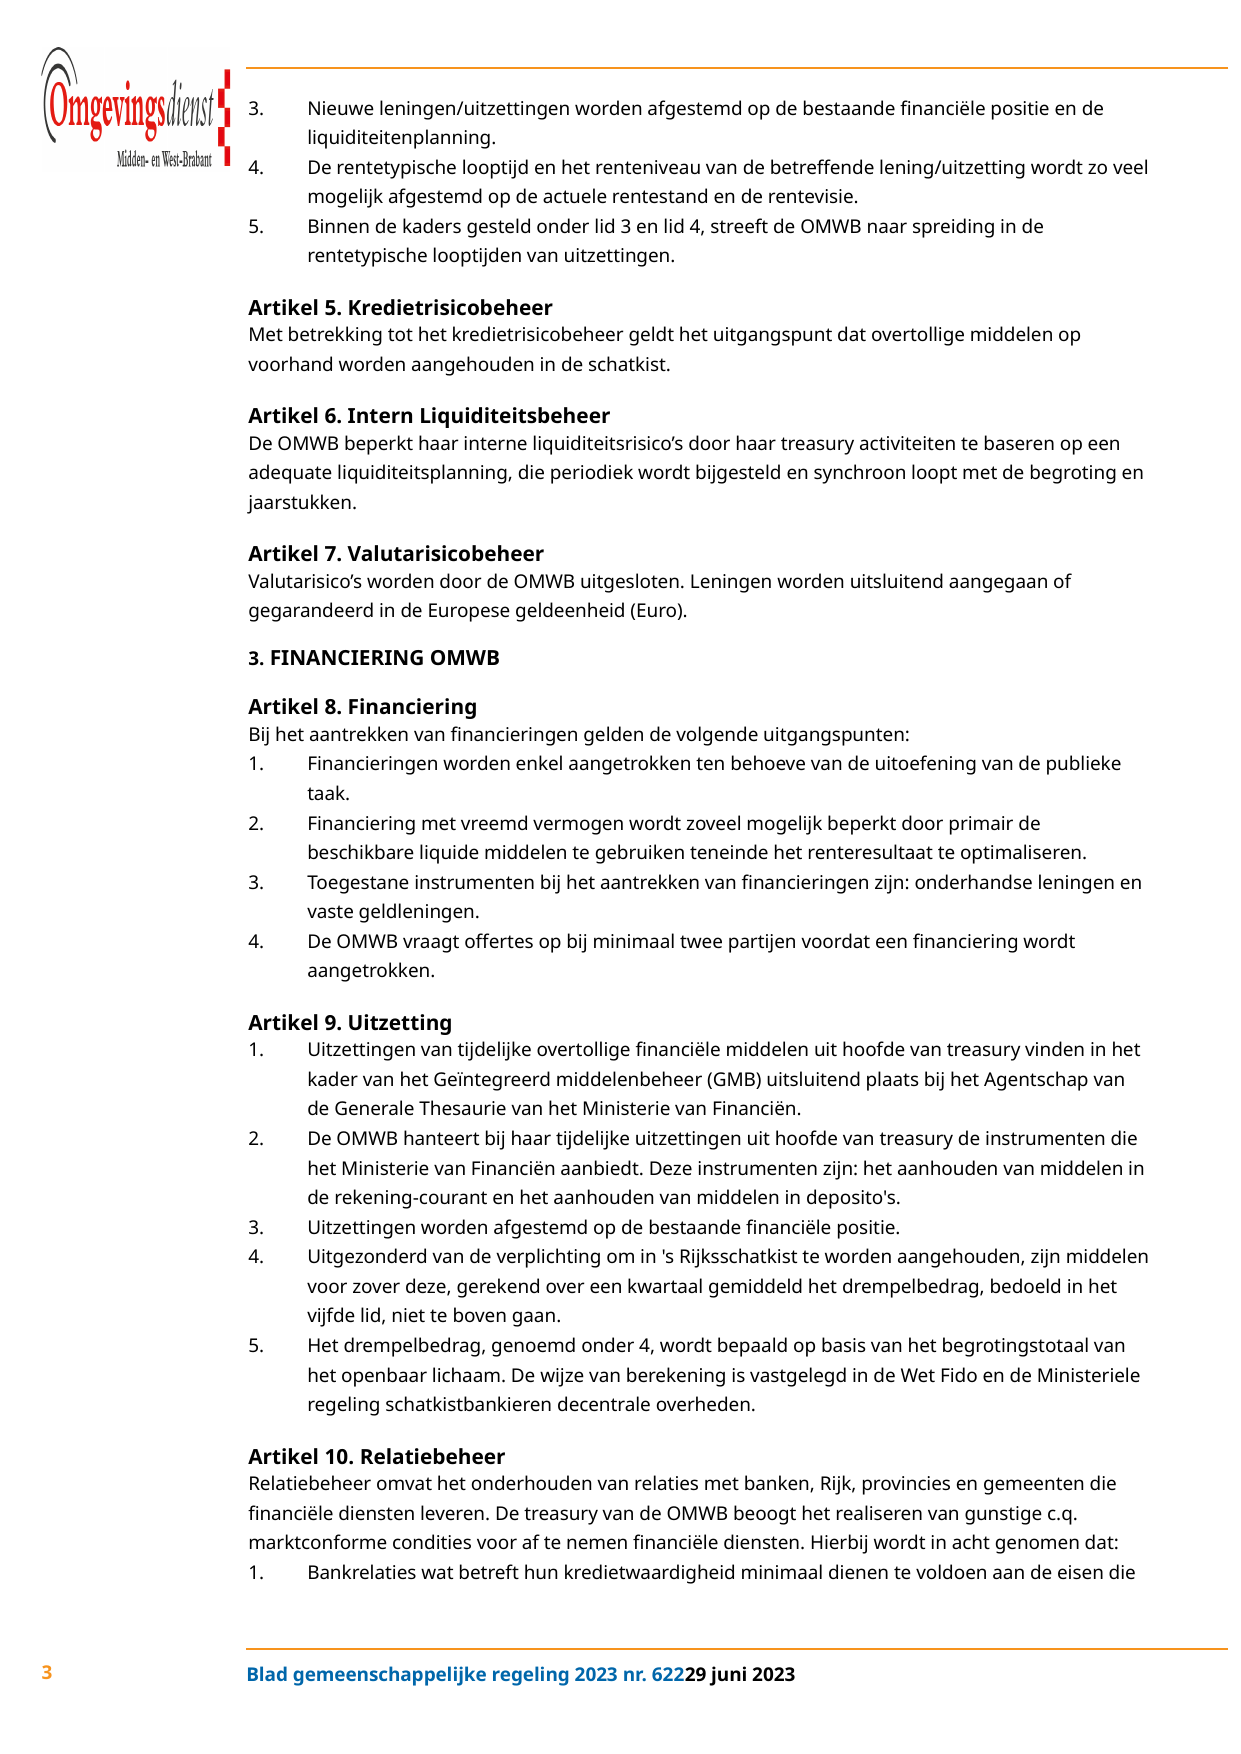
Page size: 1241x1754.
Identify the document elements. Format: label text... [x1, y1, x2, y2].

text Met betrekking tot het kredietrisicobeheer geldt het uitgangspunt dat overtollige middelen op voorhand worden aangehouden in de schatkist. [248, 322, 1152, 377]
list Toegestane instrumenten bij het aantrekken van financieringen zijn: onderhandse leningen en vaste geldleningen. [248, 869, 1152, 924]
list Nieuwe leningen/uitzettingen worden afgestemd op de bestaande financiële positie en de liquiditeitenplanning. [248, 95, 1152, 150]
picture [41, 47, 231, 172]
text Relatiebeheer omvat het onderhouden van relaties met banken, Rijk, provincies en gemeenten die financiële diensten leveren. De treasury van de OMWB beoogt het realiseren van gunstige c.q. marktconforme condities voor af te nemen financiële diensten. Hierbij wordt in acht genomen dat: [248, 1470, 1152, 1555]
text Bij het aantrekken van financieringen gelden de volgende uitgangspunten: [248, 721, 1152, 747]
list Uitzettingen van tijdelijke overtollige financiële middelen uit hoofde van treasury vinden in het kader van het Geïntegreerd middelenbeheer (GMB) uitsluitend plaats bij het Agentschap van de Generale Thesaurie van het Ministerie van Financiën. [248, 1036, 1152, 1121]
text Artikel 5. Kredietrisicobeheer [248, 293, 1152, 322]
list Binnen de kaders gesteld onder lid 3 en lid 4, streeft de OMWB naar spreiding in de rentetypische looptijden van uitzettingen. [248, 213, 1152, 268]
list Financieringen worden enkel aangetrokken ten behoeve van de uitoefening van de publieke taak. [248, 751, 1152, 806]
text Artikel 6. Intern Liquiditeitsbeheer [248, 402, 1152, 430]
list Uitzettingen worden afgestemd op de bestaande financiële positie. [248, 1214, 1152, 1240]
text Artikel 10. Relatiebeheer [248, 1442, 1152, 1470]
text Artikel 8. Financiering [248, 692, 1152, 721]
list Uitgezonderd van de verplichting om in 's Rijksschatkist te worden aangehouden, zijn middelen voor zover deze, gerekend over een kwartaal gemiddeld het drempelbedrag, bedoeld in het vijfde lid, niet te boven gaan. [248, 1243, 1152, 1328]
list Bankrelaties wat betreft hun kredietwaardigheid minimaal dienen te voldoen aan de eisen die [248, 1559, 1152, 1585]
list De OMWB hanteert bij haar tijdelijke uitzettingen uit hoofde van treasury de instrumenten die het Ministerie van Financiën aanbiedt. Deze instrumenten zijn: het aanhouden van middelen in de rekening-courant en het aanhouden van middelen in deposito's. [248, 1125, 1152, 1210]
text 3. FINANCIERING OMWB [248, 643, 1152, 672]
text De OMWB beperkt haar interne liquiditeitsrisico’s door haar treasury activiteiten te baseren op een adequate liquiditeitsplanning, die periodiek wordt bijgesteld en synchroon loopt met de begroting en jaarstukken. [248, 430, 1152, 515]
text Artikel 9. Uitzetting [248, 1008, 1152, 1036]
list Het drempelbedrag, genoemd onder 4, wordt bepaald op basis van het begrotingstotaal van het openbaar lichaam. De wijze van berekening is vastgelegd in de Wet Fido en de Ministeriele regeling schatkistbankieren decentrale overheden. [248, 1332, 1152, 1417]
list Financiering met vreemd vermogen wordt zoveel mogelijk beperkt door primair de beschikbare liquide middelen te gebruiken teneinde het renteresultaat te optimaliseren. [248, 810, 1152, 865]
list De OMWB vraagt offertes op bij minimaal twee partijen voordat een financiering wordt aangetrokken. [248, 928, 1152, 983]
text Artikel 7. Valutarisicobeheer [248, 539, 1152, 568]
text Valutarisico’s worden door de OMWB uitgesloten. Leningen worden uitsluitend aangegaan of gegarandeerd in de Europese geldeenheid (Euro). [248, 568, 1152, 623]
list De rentetypische looptijd en het renteniveau van de betreffende lening/uitzetting wordt zo veel mogelijk afgestemd op de actuele rentestand en de rentevisie. [248, 154, 1152, 209]
